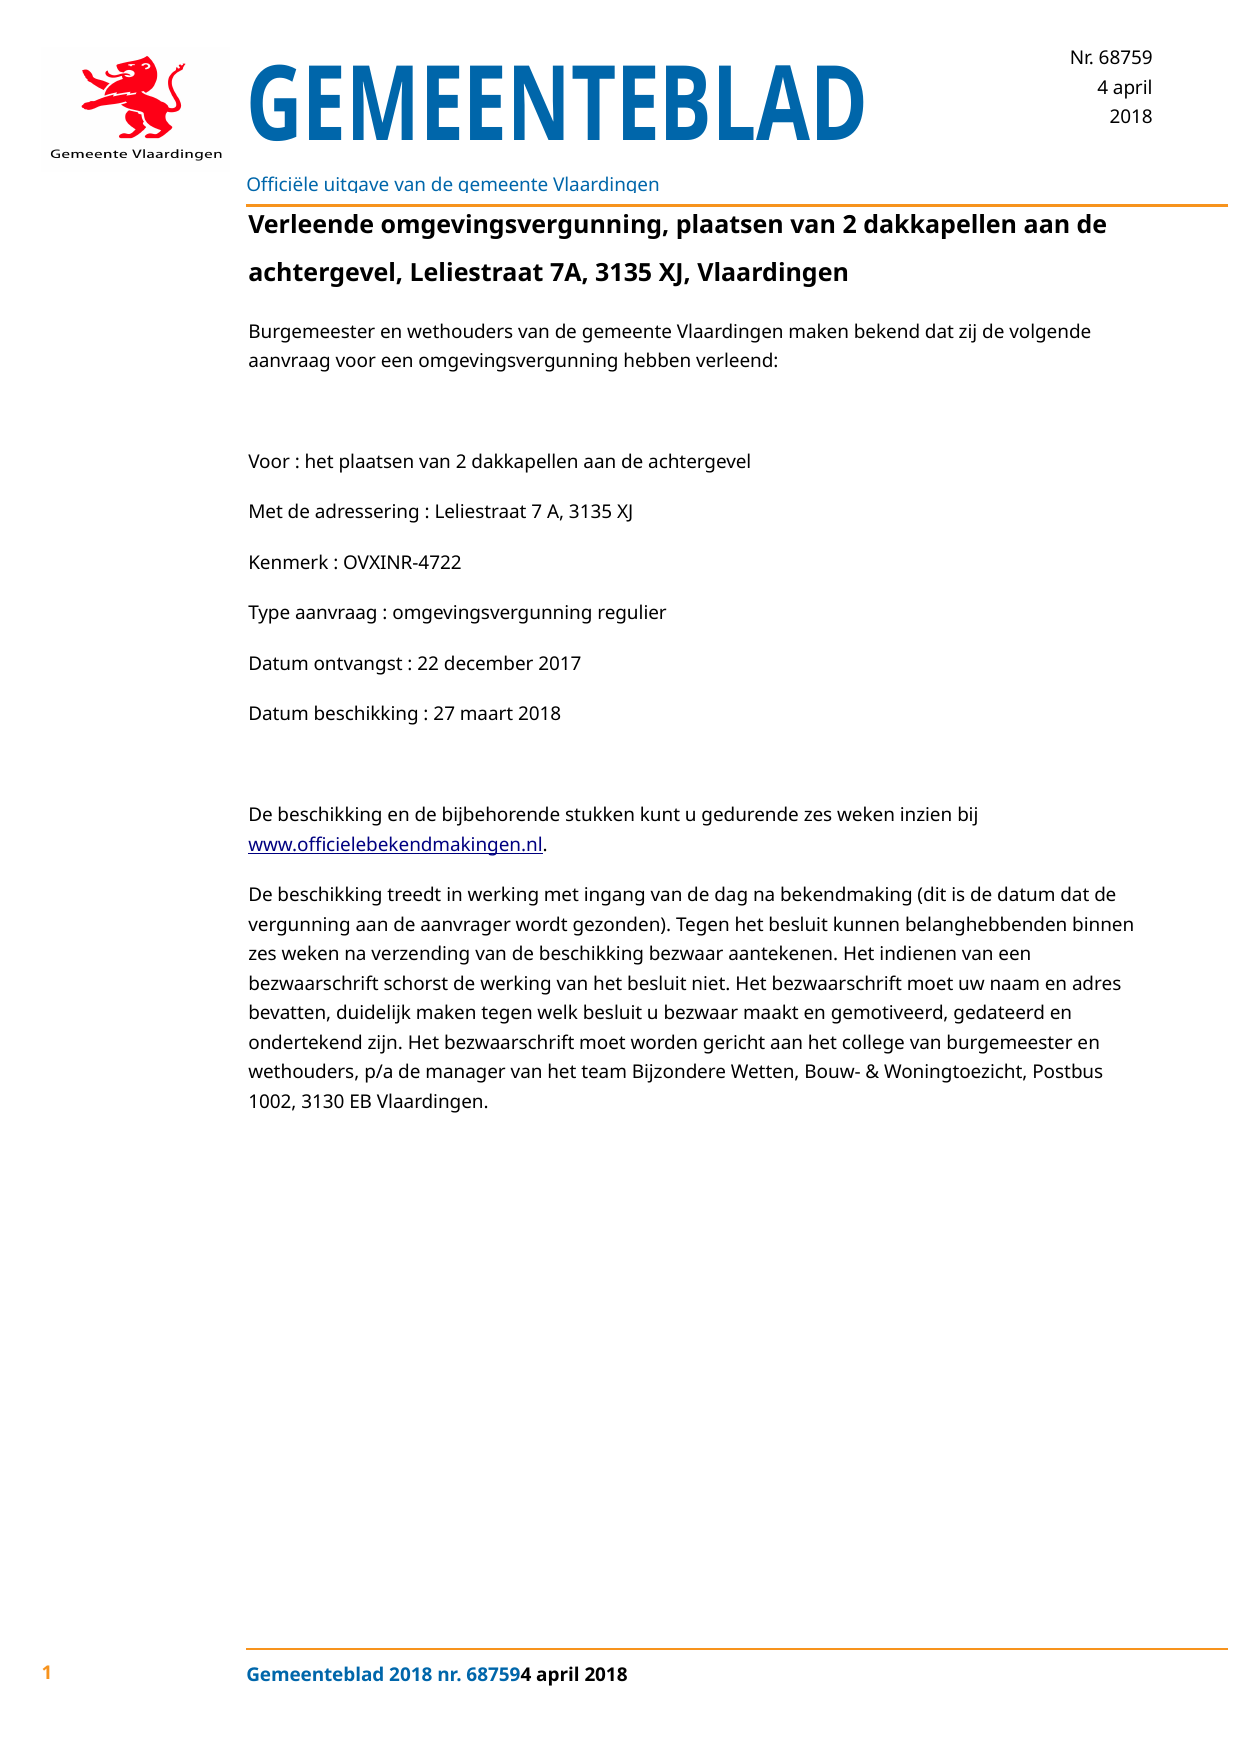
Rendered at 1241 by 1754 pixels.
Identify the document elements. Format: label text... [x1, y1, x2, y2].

text Met de adressering : Leliestraat 7 A, 3135 XJ [248, 499, 1152, 524]
text De beschikking treedt in werking met ingang van de dag na bekendmaking (dit is de datum dat de vergunning aan de aanvrager wordt gezonden). Tegen het besluit kunnen belanghebbenden binnen zes weken na verzending van de beschikking bezwaar aantekenen. Het indienen van een bezwaarschrift schorst de werking van het besluit niet. Het bezwaarschrift moet uw naam en adres bevatten, duidelijk maken tegen welk besluit u bezwaar maakt en gemotiveerd, gedateerd en ondertekend zijn. Het bezwaarschrift moet worden gericht aan het college van burgemeester en wethouders, p/a de manager van het team Bijzondere Wetten, Bouw- & Woningtoezicht, Postbus 1002, 3130 EB Vlaardingen. [248, 881, 1152, 1114]
text Verleende omgevingsvergunning, plaatsen van 2 dakkapellen aan de achtergevel, Leliestraat 7A, 3135 XJ, Vlaardingen [248, 207, 1152, 288]
picture [41, 47, 231, 172]
text Kenmerk : OVXINR-4722 [248, 549, 1152, 575]
text Datum ontvangst : 22 december 2017 [248, 650, 1152, 676]
text De beschikking en de bijbehorende stukken kunt u gedurende zes weken inzien bij www.officielebekendmakingen.nl. [248, 801, 1152, 857]
text Datum beschikking : 27 maart 2018 [248, 700, 1152, 726]
text Burgemeester en wethouders van de gemeente Vlaardingen maken bekend dat zij de volgende aanvraag voor een omgevingsvergunning hebben verleend: [248, 318, 1152, 373]
text Voor : het plaatsen van 2 dakkapellen aan de achtergevel [248, 448, 1152, 474]
text Type aanvraag : omgevingsvergunning regulier [248, 599, 1152, 625]
